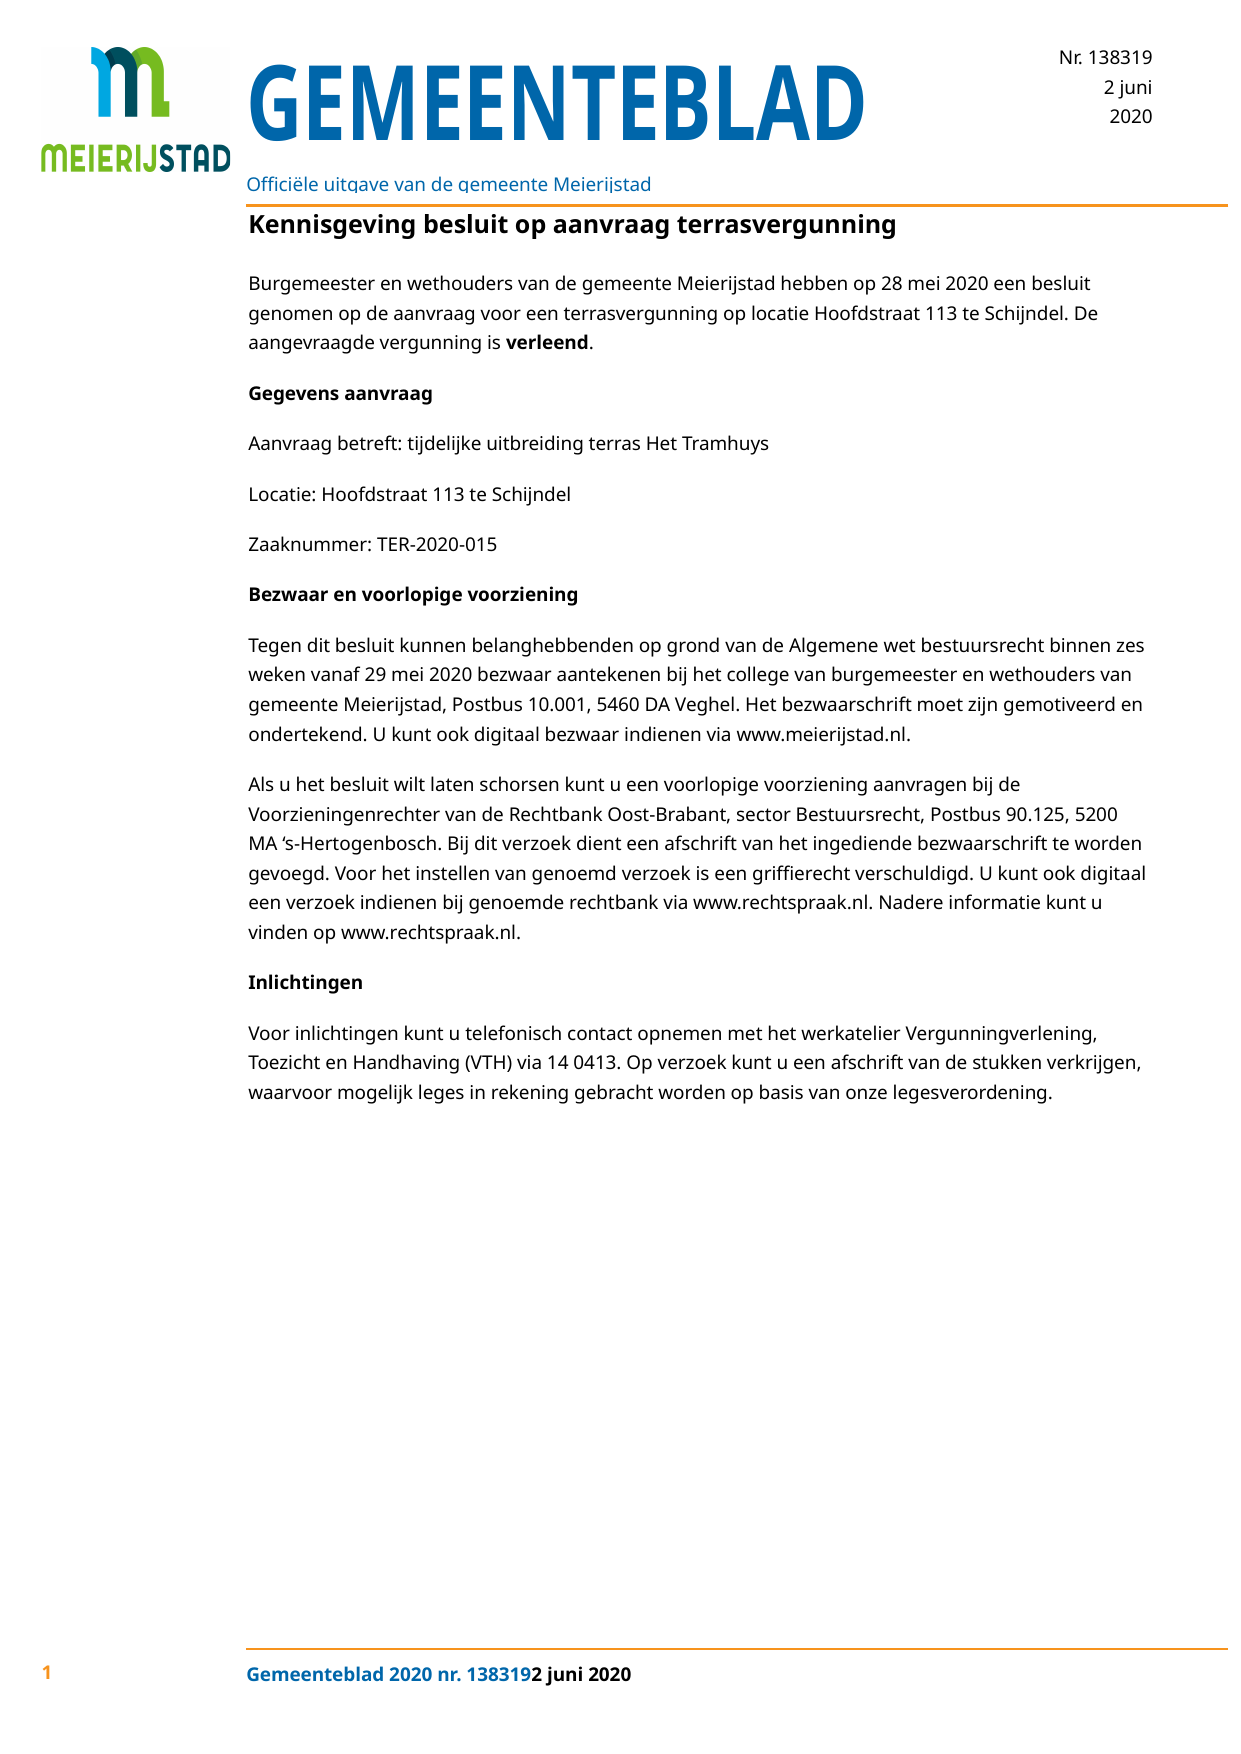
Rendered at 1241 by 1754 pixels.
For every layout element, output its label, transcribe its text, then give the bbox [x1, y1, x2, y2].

text Gegevens aanvraag [248, 380, 1152, 406]
text Bezwaar en voorlopige voorziening [248, 582, 1152, 607]
text Locatie: Hoofdstraat 113 te Schijndel [248, 481, 1152, 506]
text Aanvraag betreft: tijdelijke uitbreiding terras Het Tramhuys [248, 430, 1152, 456]
text Zaaknummer: TER-2020-015 [248, 531, 1152, 557]
picture [41, 47, 231, 172]
text Tegen dit besluit kunnen belanghebbenden op grond van de Algemene wet bestuursrecht binnen zes weken vanaf 29 mei 2020 bezwaar aantekenen bij het college van burgemeester en wethouders van gemeente Meierijstad, Postbus 10.001, 5460 DA Veghel. Het bezwaarschrift moet zijn gemotiveerd en ondertekend. U kunt ook digitaal bezwaar indienen via www.meierijstad.nl. [248, 632, 1152, 746]
text Kennisgeving besluit op aanvraag terrasvergunning [248, 207, 1152, 241]
text Inlichtingen [248, 969, 1152, 995]
text Als u het besluit wilt laten schorsen kunt u een voorlopige voorziening aanvragen bij de Voorzieningenrechter van de Rechtbank Oost-Brabant, sector Bestuursrecht, Postbus 90.125, 5200 MA ‘s-Hertogenbosch. Bij dit verzoek dient een afschrift van het ingediende bezwaarschrift te worden gevoegd. Voor het instellen van genoemd verzoek is een griffierecht verschuldigd. U kunt ook digitaal een verzoek indienen bij genoemde rechtbank via www.rechtspraak.nl. Nadere informatie kunt u vinden op www.rechtspraak.nl. [248, 771, 1152, 945]
text Voor inlichtingen kunt u telefonisch contact opnemen met het werkatelier Vergunningverlening, Toezicht en Handhaving (VTH) via 14 0413. Op verzoek kunt u een afschrift van de stukken verkrijgen, waarvoor mogelijk leges in rekening gebracht worden op basis van onze legesverordening. [248, 1020, 1152, 1105]
text Burgemeester en wethouders van de gemeente Meierijstad hebben op 28 mei 2020 een besluit genomen op de aanvraag voor een terrasvergunning op locatie Hoofdstraat 113 te Schijndel. De aangevraagde vergunning is verleend. [248, 270, 1152, 355]
